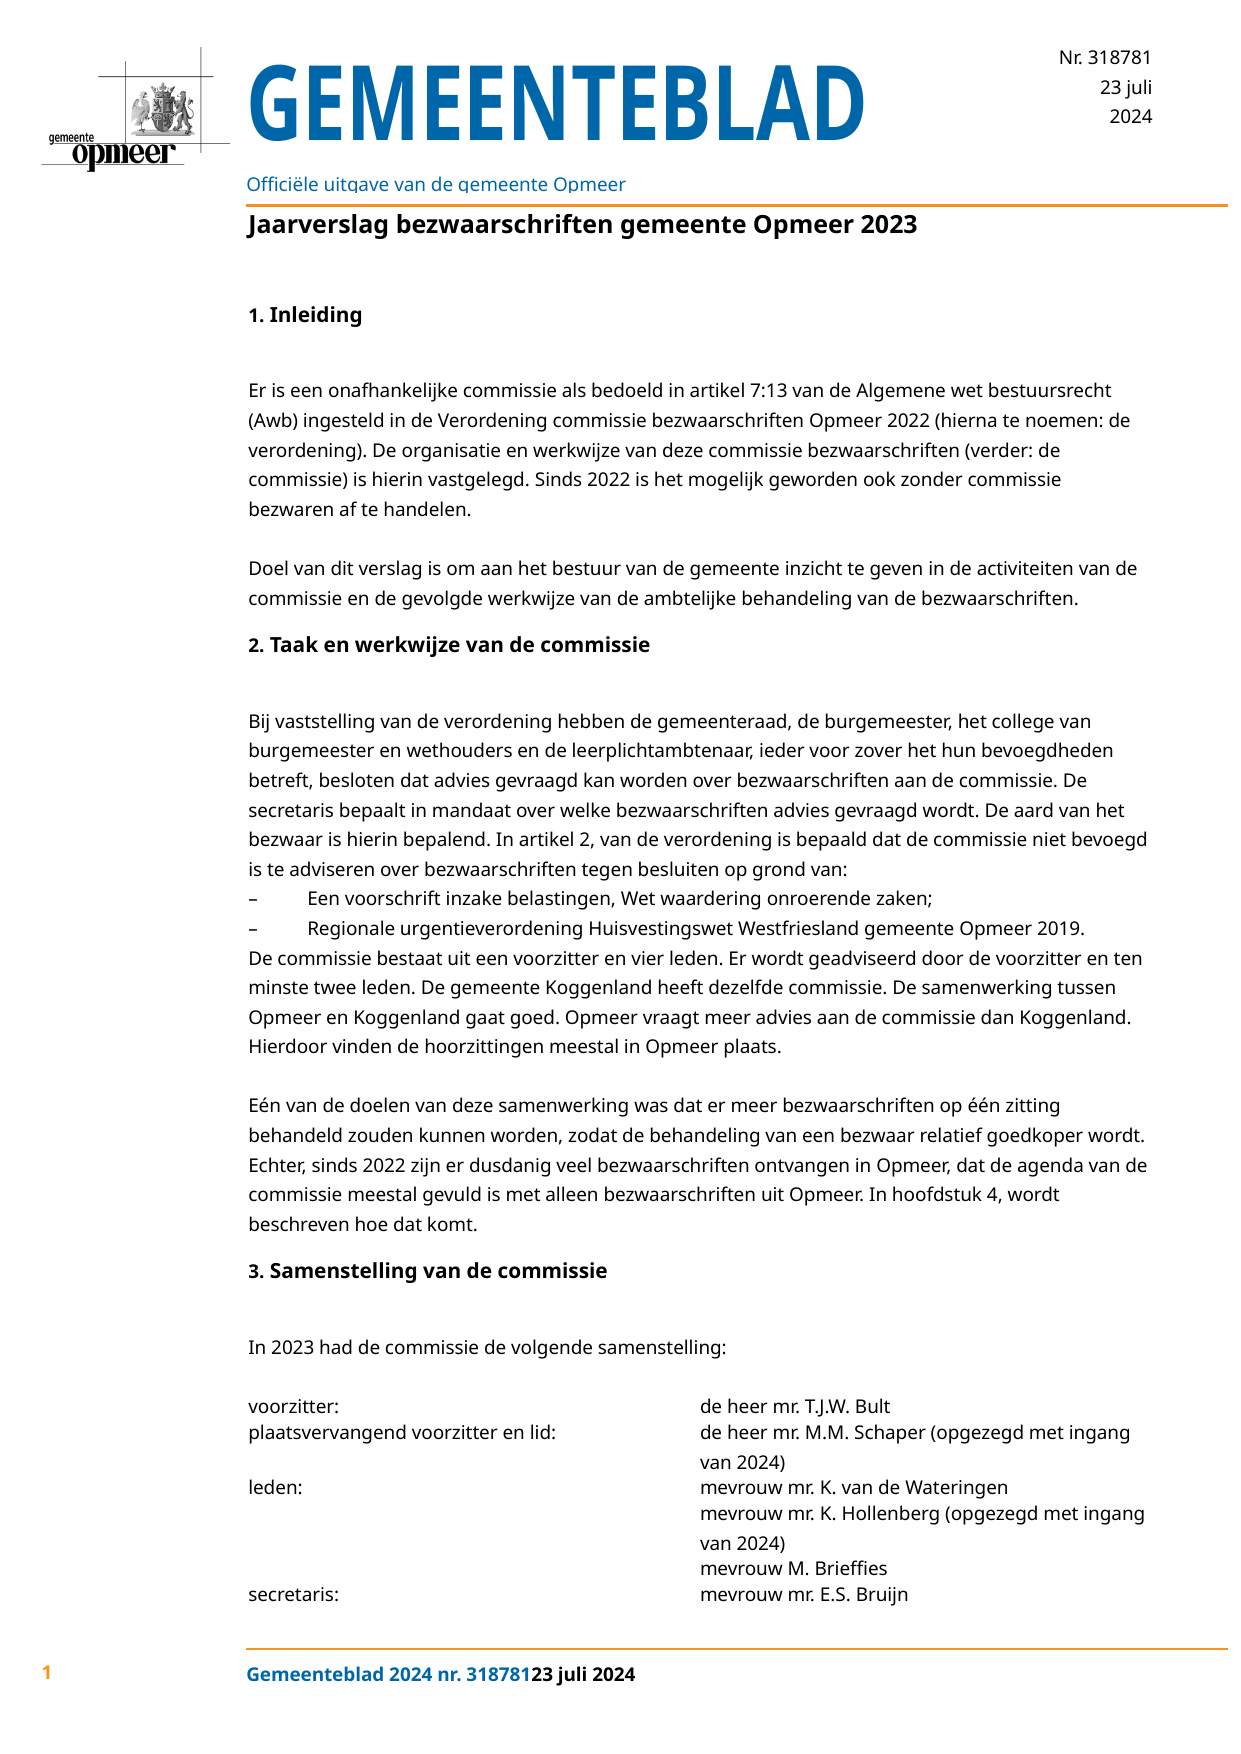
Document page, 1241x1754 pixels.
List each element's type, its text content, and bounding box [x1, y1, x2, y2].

table_cell plaatsvervangend voorzitter en lid: [248, 1419, 700, 1474]
text Bij vaststelling van de verordening hebben de gemeenteraad, de burgemeester, het college van burgemeester en wethouders en de leerplichtambtenaar, ieder voor zover het hun bevoegdheden betreft, besloten dat advies gevraagd kan worden over bezwaarschriften aan de commissie. De secretaris bepaalt in mandaat over welke bezwaarschriften advies gevraagd wordt. De aard van het bezwaar is hierin bepalend. In artikel 2, van de verordening is bepaald dat de commissie niet bevoegd is te adviseren over bezwaarschriften tegen besluiten op grond van: [248, 708, 1152, 882]
table_cell secretaris: [248, 1581, 700, 1607]
text Eén van de doelen van deze samenwerking was dat er meer bezwaarschriften op één zitting behandeld zouden kunnen worden, zodat de behandeling van een bezwaar relatief goedkoper wordt. Echter, sinds 2022 zijn er dusdanig veel bezwaarschriften ontvangen in Opmeer, dat de agenda van de commissie meestal gevuld is met alleen bezwaarschriften uit Opmeer. In hoofdstuk 4, wordt beschreven hoe dat komt. [248, 1093, 1152, 1237]
picture [41, 47, 231, 172]
table_cell mevrouw M. Brieffies [700, 1556, 1152, 1581]
table_header de heer mr. T.J.W. Bult [700, 1394, 1152, 1419]
list Een voorschrift inzake belastingen, Wet waardering onroerende zaken; [248, 886, 1152, 911]
text 3. Samenstelling van de commissie [248, 1257, 1152, 1285]
text De commissie bestaat uit een voorzitter en vier leden. Er wordt geadviseerd door de voorzitter en ten minste twee leden. De gemeente Koggenland heeft dezelfde commissie. De samenwerking tussen Opmeer en Koggenland gaat goed. Opmeer vraagt meer advies aan de commissie dan Koggenland. Hierdoor vinden de hoorzittingen meestal in Opmeer plaats. [248, 945, 1152, 1059]
table_cell mevrouw mr. K. van de Wateringen [700, 1475, 1152, 1500]
text Er is een onafhankelijke commissie als bedoeld in artikel 7:13 van de Algemene wet bestuursrecht (Awb) ingesteld in de Verordening commissie bezwaarschriften Opmeer 2022 (hierna te noemen: de verordening). De organisatie en werkwijze van deze commissie bezwaarschriften (verder: de commissie) is hierin vastgelegd. Sinds 2022 is het mogelijk geworden ook zonder commissie bezwaren af te handelen. [248, 378, 1152, 522]
table_cell [248, 1500, 700, 1556]
text In 2023 had de commissie de volgende samenstelling: [248, 1334, 1152, 1360]
text Jaarverslag bezwaarschriften gemeente Opmeer 2023 [248, 207, 1152, 241]
table_header voorzitter: [248, 1394, 700, 1419]
table_cell [248, 1556, 700, 1581]
table_cell de heer mr. M.M. Schaper (opgezegd met ingang van 2024) [700, 1419, 1152, 1474]
text 1. Inleiding [248, 300, 1152, 328]
table_cell mevrouw mr. E.S. Bruijn [700, 1581, 1152, 1607]
text 2. Taak en werkwijze van de commissie [248, 630, 1152, 659]
text Doel van dit verslag is om aan het bestuur van de gemeente inzicht te geven in de activiteiten van de commissie en de gevolgde werkwijze van de ambtelijke behandeling van de bezwaarschriften. [248, 555, 1152, 610]
table_cell mevrouw mr. K. Hollenberg (opgezegd met ingang van 2024) [700, 1500, 1152, 1556]
list Regionale urgentieverordening Huisvestingswet Westfriesland gemeente Opmeer 2019. [248, 915, 1152, 941]
table_cell leden: [248, 1475, 700, 1500]
